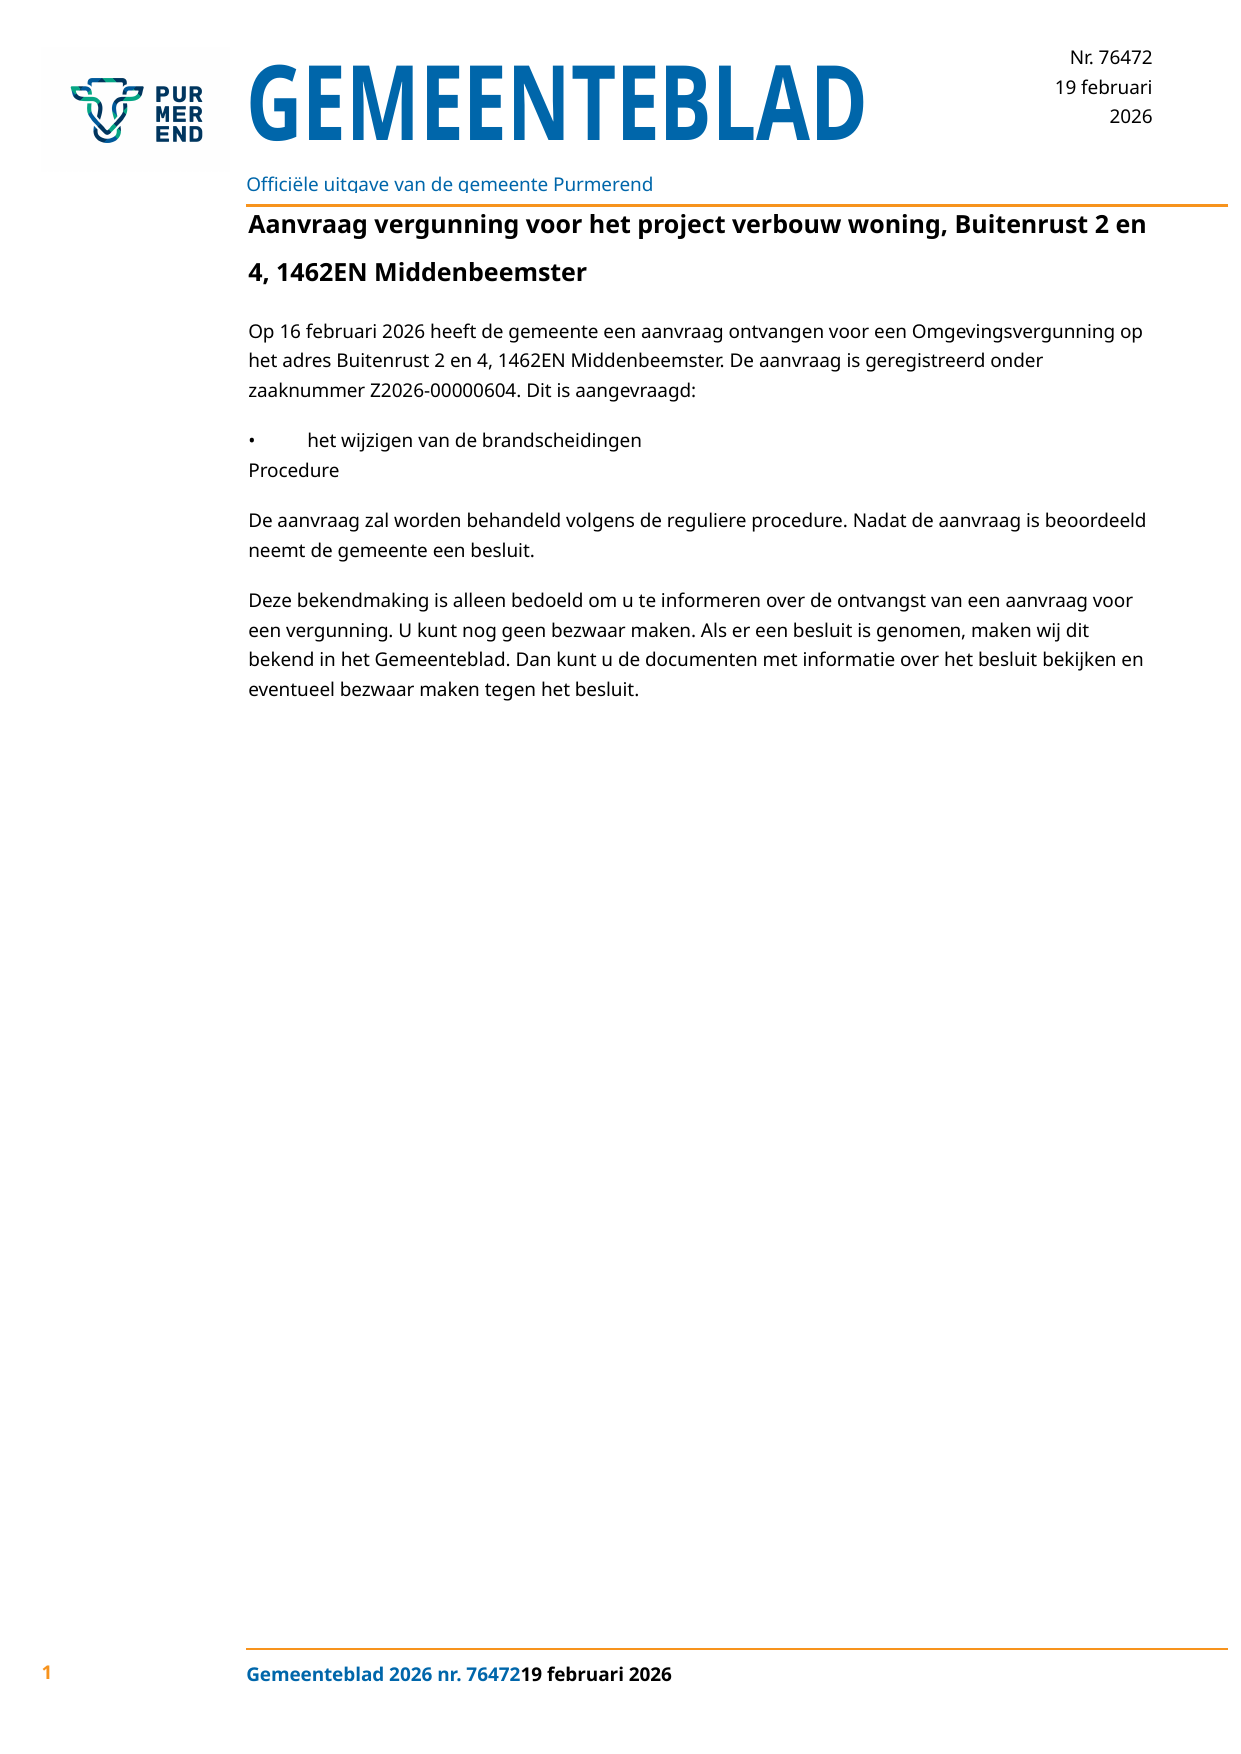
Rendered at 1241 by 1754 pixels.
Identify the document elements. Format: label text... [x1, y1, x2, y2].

text Aanvraag vergunning voor het project verbouw woning, Buitenrust 2 en 4, 1462EN Middenbeemster [248, 207, 1152, 288]
list het wijzigen van de brandscheidingen [248, 427, 1152, 453]
text De aanvraag zal worden behandeld volgens de reguliere procedure. Nadat de aanvraag is beoordeeld neemt de gemeente een besluit. [248, 507, 1152, 563]
text Deze bekendmaking is alleen bedoeld om u te informeren over de ontvangst van een aanvraag voor een vergunning. U kunt nog geen bezwaar maken. Als er een besluit is genomen, maken wij dit bekend in het Gemeenteblad. Dan kunt u de documenten met informatie over het besluit bekijken en eventueel bezwaar maken tegen het besluit. [248, 587, 1152, 702]
text Op 16 februari 2026 heeft de gemeente een aanvraag ontvangen voor een Omgevingsvergunning op het adres Buitenrust 2 en 4, 1462EN Middenbeemster. De aanvraag is geregistreerd onder zaaknummer Z2026-00000604. Dit is aangevraagd: [248, 318, 1152, 403]
text Procedure [248, 457, 1152, 483]
picture [41, 47, 231, 172]
